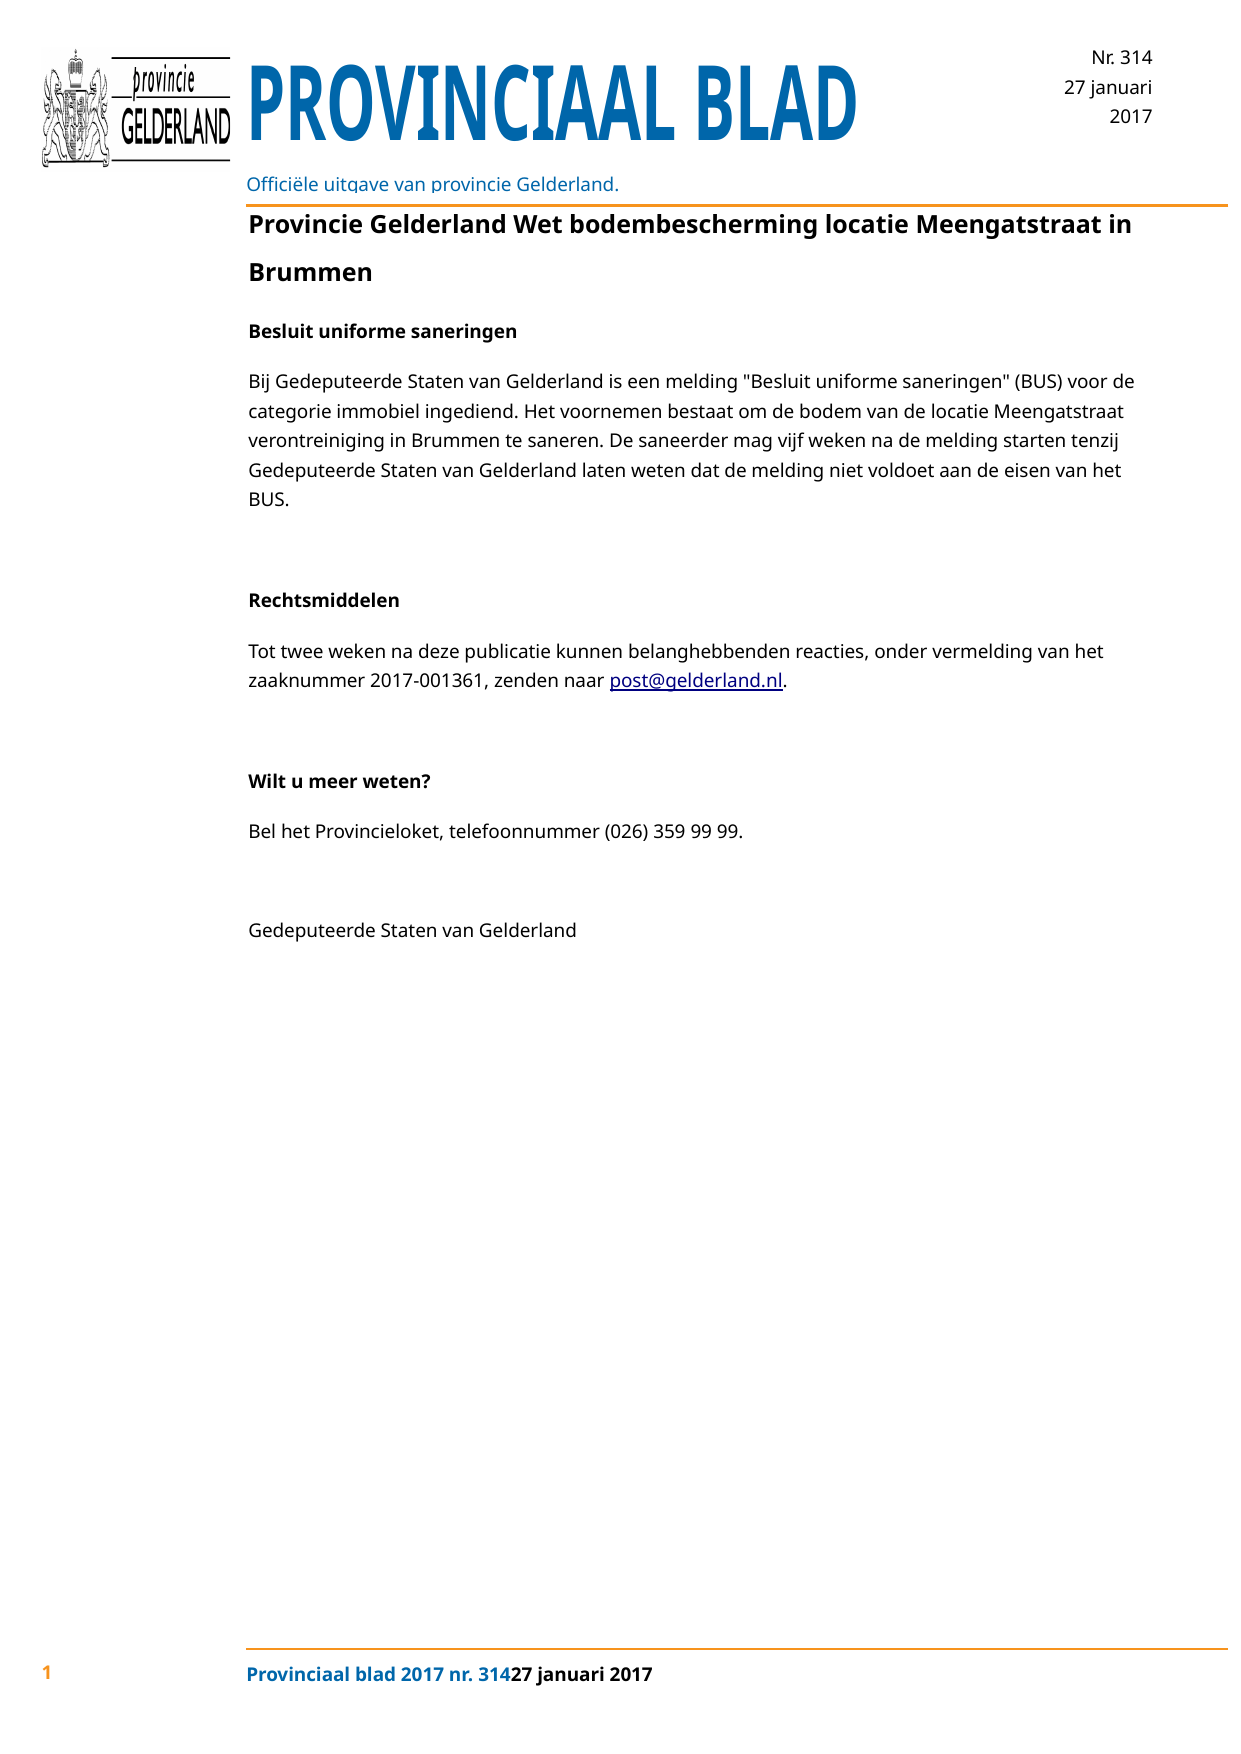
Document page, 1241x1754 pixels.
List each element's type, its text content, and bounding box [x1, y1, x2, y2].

text Gedeputeerde Staten van Gelderland [248, 917, 1152, 943]
text Rechtsmiddelen [248, 587, 1152, 613]
text Besluit uniforme saneringen [248, 318, 1152, 344]
text Tot twee weken na deze publicatie kunnen belanghebbenden reacties, onder vermelding van het zaaknummer 2017-001361, zenden naar post@gelderland.nl. [248, 638, 1152, 693]
text Bel het Provincieloket, telefoonnummer (026) 359 99 99. [248, 819, 1152, 844]
text Provincie Gelderland Wet bodembescherming locatie Meengatstraat in Brummen [248, 207, 1152, 288]
picture [41, 47, 231, 172]
text Wilt u meer weten? [248, 768, 1152, 794]
text Bij Gedeputeerde Staten van Gelderland is een melding "Besluit uniforme saneringen" (BUS) voor de categorie immobiel ingediend. Het voornemen bestaat om de bodem van de locatie Meengatstraat verontreiniging in Brummen te saneren. De saneerder mag vijf weken na de melding starten tenzij Gedeputeerde Staten van Gelderland laten weten dat de melding niet voldoet aan de eisen van het BUS. [248, 368, 1152, 512]
